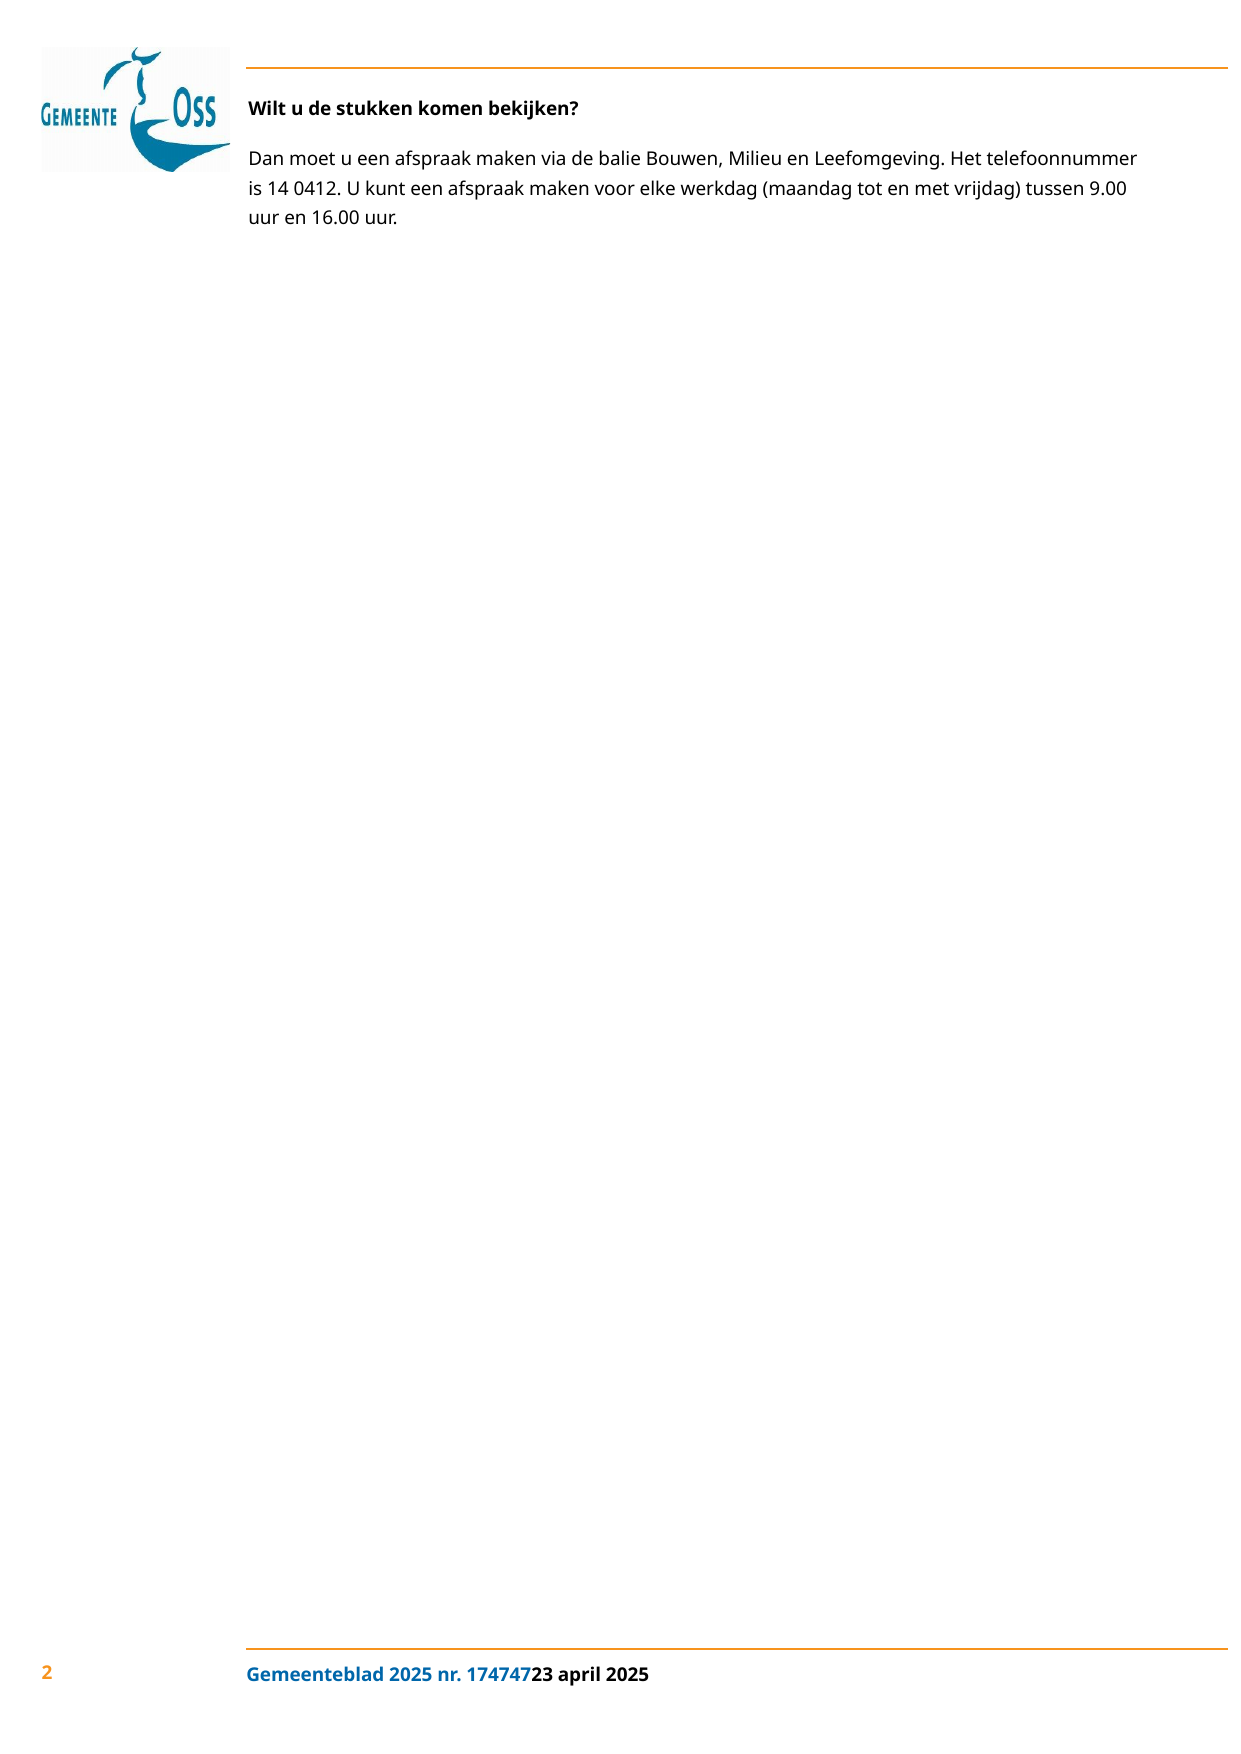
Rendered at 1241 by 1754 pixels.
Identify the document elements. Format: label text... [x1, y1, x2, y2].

text Dan moet u een afspraak maken via de balie Bouwen, Milieu en Leefomgeving. Het telefoonnummer is 14 0412. U kunt een afspraak maken voor elke werkdag (maandag tot en met vrijdag) tussen 9.00 uur en 16.00 uur. [248, 145, 1152, 230]
text Wilt u de stukken komen bekijken? [248, 95, 1152, 121]
picture [41, 47, 231, 172]
